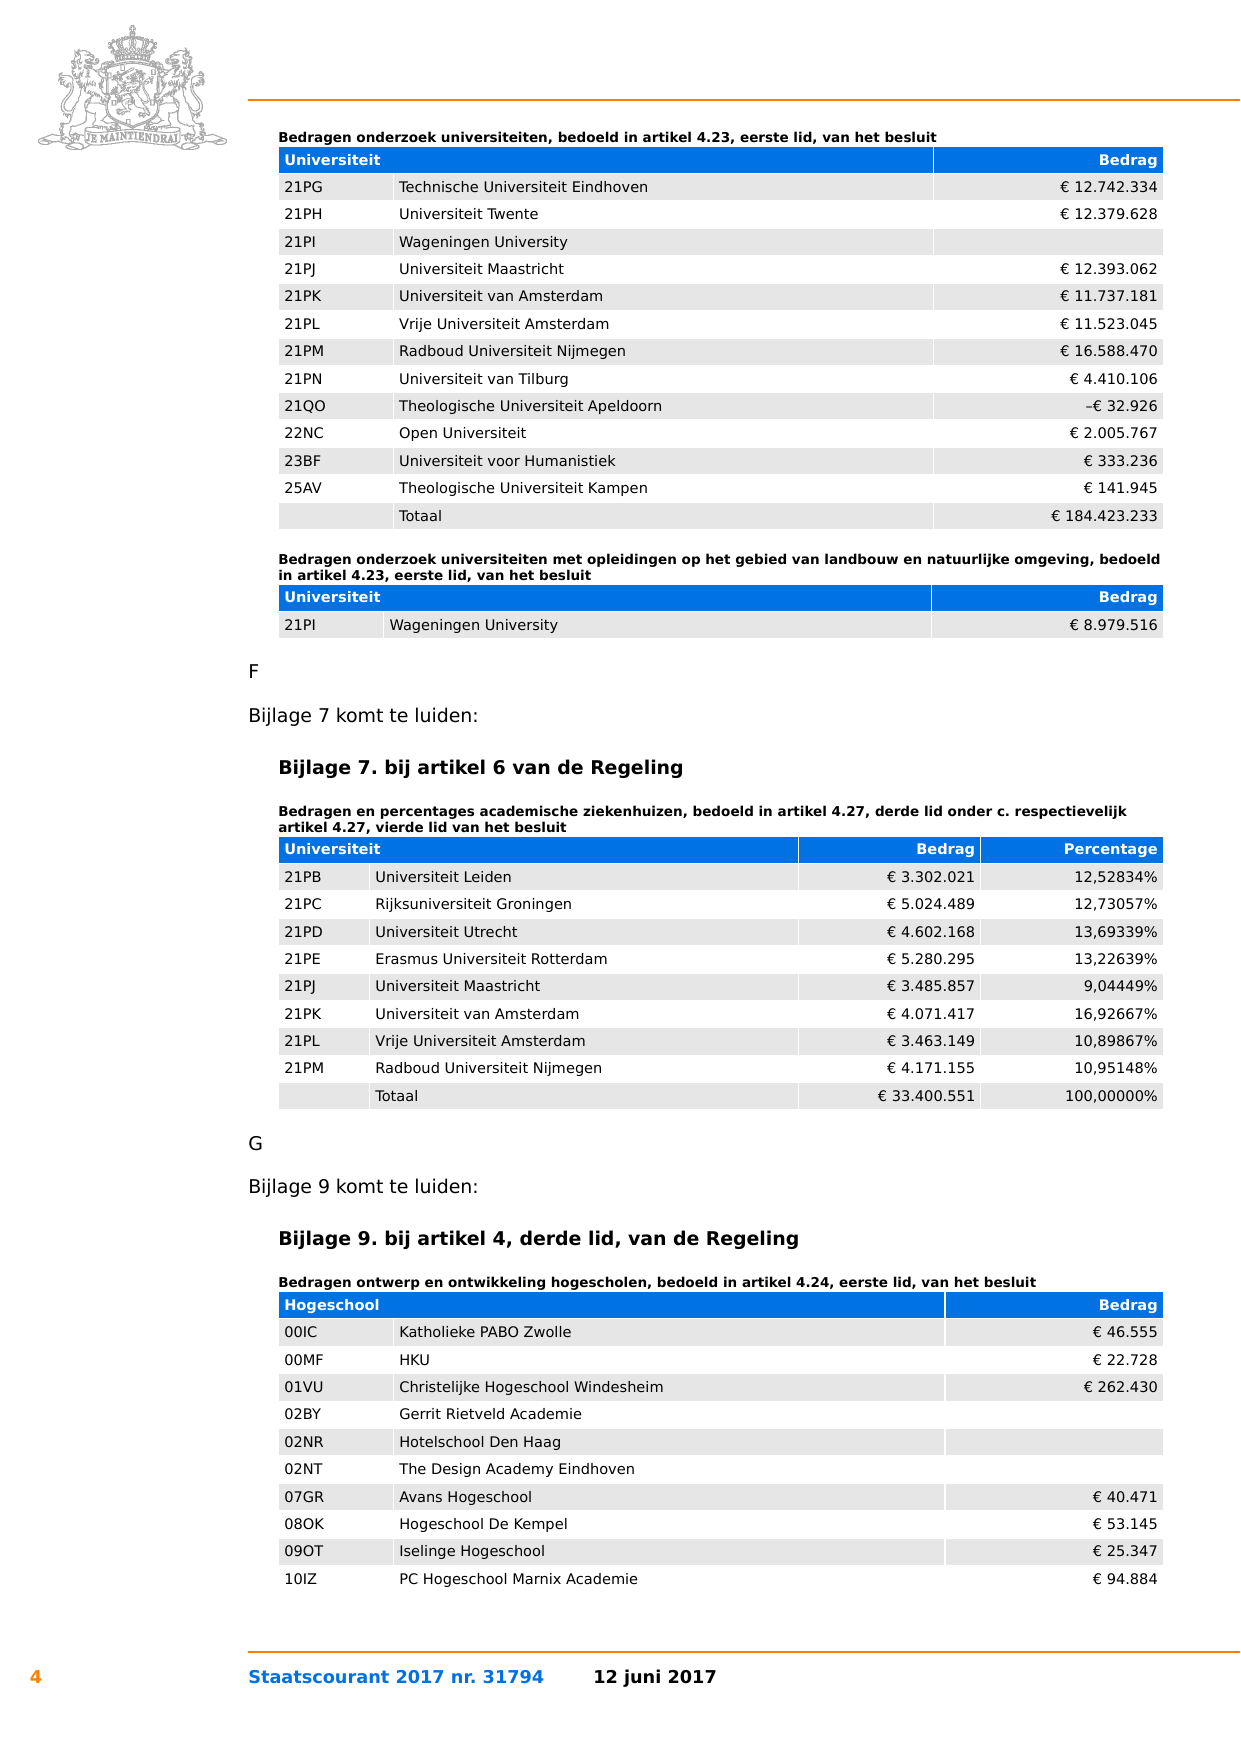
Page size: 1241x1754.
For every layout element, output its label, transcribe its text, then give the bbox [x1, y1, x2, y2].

table_cell Universiteit [279, 147, 933, 173]
table_cell Christelijke Hogeschool Windesheim [394, 1374, 944, 1401]
table_cell Technische Universiteit Eindhoven [394, 174, 933, 200]
table_cell € 94.884 [946, 1566, 1163, 1592]
table_cell 12,52834% [981, 864, 1163, 890]
table_cell € 333.236 [934, 448, 1163, 474]
table_cell € 33.400.551 [799, 1083, 980, 1109]
table_cell Bedrag [932, 585, 1163, 611]
table_cell € 3.485.857 [799, 974, 980, 1000]
table_cell € 11.737.181 [934, 284, 1163, 310]
table_cell 02NR [279, 1429, 393, 1455]
table_cell 21PM [279, 339, 393, 365]
table_cell 23BF [279, 448, 393, 474]
table_cell 21PJ [279, 974, 369, 1000]
table_cell Totaal [370, 1083, 798, 1109]
table_cell HKU [394, 1347, 944, 1373]
table_cell Universiteit Utrecht [370, 919, 798, 945]
table_header Bedragen en percentages academische ziekenhuizen, bedoeld in artikel 4.27, derde lid onder c. respectievelijk artikel 4.27, vierde lid van het besluit [278, 804, 1163, 836]
table_cell € 12.379.628 [934, 201, 1163, 228]
table_cell Vrije Universiteit Amsterdam [394, 311, 933, 337]
table_cell Universiteit voor Humanistiek [394, 448, 933, 474]
table_cell [946, 1402, 1163, 1428]
table_cell Rijksuniversiteit Groningen [370, 891, 798, 918]
table_cell [946, 1429, 1163, 1455]
table_cell Vrije Universiteit Amsterdam [370, 1028, 798, 1055]
table_cell [279, 1083, 369, 1109]
table_cell 00IC [279, 1319, 393, 1346]
table_cell € 3.463.149 [799, 1028, 980, 1055]
table_cell Theologische Universiteit Apeldoorn [394, 393, 933, 419]
table_cell 21PC [279, 891, 369, 918]
table_cell € 22.728 [946, 1347, 1163, 1373]
table_cell 21QO [279, 393, 393, 419]
table_cell [279, 503, 393, 529]
table_cell Iselinge Hogeschool [394, 1539, 944, 1565]
table_cell Bedrag [799, 837, 980, 863]
table_cell Erasmus Universiteit Rotterdam [370, 946, 798, 972]
table_cell Hogeschool De Kempel [394, 1511, 944, 1537]
text G [248, 1132, 1163, 1154]
table_cell Theologische Universiteit Kampen [394, 475, 933, 502]
table_cell Universiteit van Tilburg [394, 366, 933, 392]
table_cell 07GR [279, 1484, 393, 1510]
table_cell Avans Hogeschool [394, 1484, 944, 1510]
table_cell 21PK [279, 284, 393, 310]
table_cell PC Hogeschool Marnix Academie [394, 1566, 944, 1592]
table_cell € 53.145 [946, 1511, 1163, 1537]
table_cell 02NT [279, 1456, 393, 1483]
table_cell € 16.588.470 [934, 339, 1163, 365]
table_cell € 4.410.106 [934, 366, 1163, 392]
table_cell Universiteit [279, 585, 931, 611]
table_cell Bedrag [946, 1292, 1163, 1318]
table_cell € 4.602.168 [799, 919, 980, 945]
text Bijlage 9 komt te luiden: [248, 1176, 1163, 1198]
table_cell 21PG [279, 174, 393, 200]
table_cell 10IZ [279, 1566, 393, 1592]
table_header Bedragen onderzoek universiteiten, bedoeld in artikel 4.23, eerste lid, van het besluit [278, 130, 1163, 146]
table_cell Universiteit Twente [394, 201, 933, 228]
table_cell 21PK [279, 1001, 369, 1027]
table_cell Gerrit Rietveld Academie [394, 1402, 944, 1428]
table_cell Hogeschool [279, 1292, 944, 1318]
table_cell 22NC [279, 421, 393, 447]
table_cell 09OT [279, 1539, 393, 1565]
table_cell 13,69339% [981, 919, 1163, 945]
table_cell 21PI [279, 229, 393, 255]
table_cell € 12.742.334 [934, 174, 1163, 200]
table_cell 10,95148% [981, 1056, 1163, 1082]
table_cell € 40.471 [946, 1484, 1163, 1510]
table_cell € 8.979.516 [932, 612, 1163, 638]
text F [248, 661, 1163, 683]
table_cell 21PB [279, 864, 369, 890]
table_cell Wageningen University [384, 612, 931, 638]
text Bijlage 7 komt te luiden: [248, 705, 1163, 727]
table_cell € 5.024.489 [799, 891, 980, 918]
picture [38, 25, 227, 150]
table_cell 13,22639% [981, 946, 1163, 972]
table_cell € 184.423.233 [934, 503, 1163, 529]
table_cell € 25.347 [946, 1539, 1163, 1565]
table_cell € 12.393.062 [934, 256, 1163, 283]
table_cell 10,89867% [981, 1028, 1163, 1055]
table_cell [946, 1456, 1163, 1483]
table_cell € 262.430 [946, 1374, 1163, 1401]
table_cell 02BY [279, 1402, 393, 1428]
table_cell € 5.280.295 [799, 946, 980, 972]
table_cell Totaal [394, 503, 933, 529]
table_cell Universiteit van Amsterdam [370, 1001, 798, 1027]
table_cell Universiteit van Amsterdam [394, 284, 933, 310]
table_cell 21PJ [279, 256, 393, 283]
table_cell 21PE [279, 946, 369, 972]
table_cell Universiteit Leiden [370, 864, 798, 890]
table_cell 21PI [279, 612, 383, 638]
table_cell € 2.005.767 [934, 421, 1163, 447]
table_cell € 3.302.021 [799, 864, 980, 890]
table_cell Katholieke PABO Zwolle [394, 1319, 944, 1346]
table_cell 00MF [279, 1347, 393, 1373]
table_cell 12,73057% [981, 891, 1163, 918]
table_header Bedragen ontwerp en ontwikkeling hogescholen, bedoeld in artikel 4.24, eerste lid, van het besluit [278, 1275, 1163, 1291]
table_cell 21PM [279, 1056, 369, 1082]
table_cell Radboud Universiteit Nijmegen [370, 1056, 798, 1082]
table_cell –€ 32.926 [934, 393, 1163, 419]
table_cell 100,00000% [981, 1083, 1163, 1109]
table_cell € 4.171.155 [799, 1056, 980, 1082]
table_cell The Design Academy Eindhoven [394, 1456, 944, 1483]
table_cell € 46.555 [946, 1319, 1163, 1346]
table_cell 01VU [279, 1374, 393, 1401]
table_cell € 4.071.417 [799, 1001, 980, 1027]
table_cell Percentage [981, 837, 1163, 863]
table_cell Universiteit Maastricht [370, 974, 798, 1000]
table_cell Bedrag [934, 147, 1163, 173]
table_cell 21PL [279, 311, 393, 337]
table_cell Universiteit [279, 837, 798, 863]
table_cell 25AV [279, 475, 393, 502]
table_cell 21PD [279, 919, 369, 945]
table_cell Universiteit Maastricht [394, 256, 933, 283]
table_cell Open Universiteit [394, 421, 933, 447]
table_cell € 141.945 [934, 475, 1163, 502]
table_cell 21PN [279, 366, 393, 392]
table_cell 9,04449% [981, 974, 1163, 1000]
subtitle Bijlage 9. bij artikel 4, derde lid, van de Regeling [278, 1228, 1163, 1250]
subtitle Bijlage 7. bij artikel 6 van de Regeling [278, 757, 1163, 779]
table_cell [934, 229, 1163, 255]
table_cell 16,92667% [981, 1001, 1163, 1027]
table_cell 08OK [279, 1511, 393, 1537]
table_cell € 11.523.045 [934, 311, 1163, 337]
table_cell Radboud Universiteit Nijmegen [394, 339, 933, 365]
table_cell Wageningen University [394, 229, 933, 255]
table_cell 21PH [279, 201, 393, 228]
table_cell 21PL [279, 1028, 369, 1055]
table_cell Hotelschool Den Haag [394, 1429, 944, 1455]
table_header Bedragen onderzoek universiteiten met opleidingen op het gebied van landbouw en natuurlijke omgeving, bedoeld in artikel 4.23, eerste lid, van het besluit [278, 552, 1163, 583]
